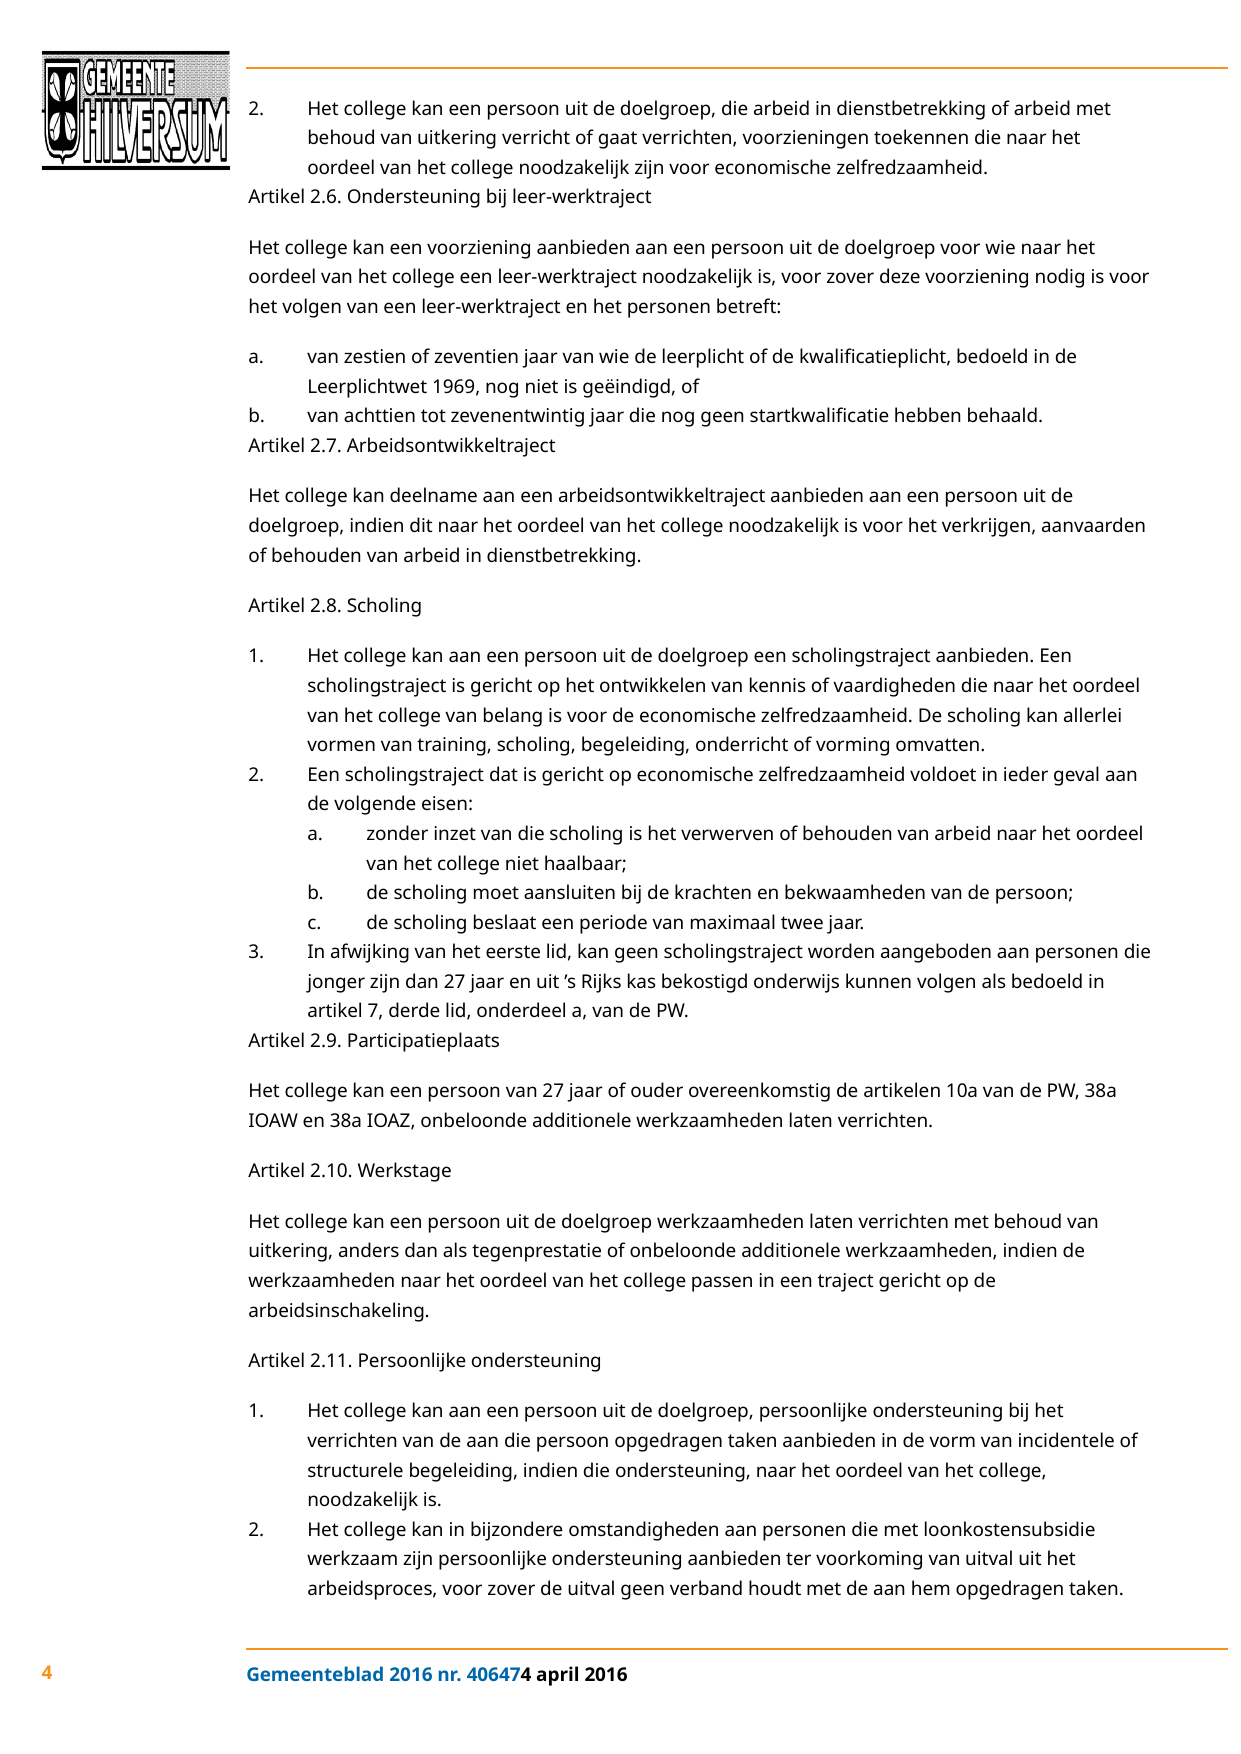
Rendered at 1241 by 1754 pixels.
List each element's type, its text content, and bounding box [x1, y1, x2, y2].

list Een scholingstraject dat is gericht op economische zelfredzaamheid voldoet in ieder geval aan de volgende eisen: [248, 761, 1152, 816]
list de scholing beslaat een periode van maximaal twee jaar. [307, 909, 1152, 935]
text Het college kan deelname aan een arbeidsontwikkeltraject aanbieden aan een persoon uit de doelgroep, indien dit naar het oordeel van het college noodzakelijk is voor het verkrijgen, aanvaarden of behouden van arbeid in dienstbetrekking. [248, 483, 1152, 568]
text Het college kan een persoon van 27 jaar of ouder overeenkomstig de artikelen 10a van de PW, 38a IOAW en 38a IOAZ, onbeloonde additionele werkzaamheden laten verrichten. [248, 1078, 1152, 1133]
list de scholing moet aansluiten bij de krachten en bekwaamheden van de persoon; [307, 879, 1152, 905]
list Het college kan aan een persoon uit de doelgroep een scholingstraject aanbieden. Een scholingstraject is gericht op het ontwikkelen van kennis of vaardigheden die naar het oordeel van het college van belang is voor de economische zelfredzaamheid. De scholing kan allerlei vormen van training, scholing, begeleiding, onderricht of vorming omvatten. [248, 643, 1152, 757]
text Artikel 2.7. Arbeidsontwikkeltraject [248, 432, 1152, 458]
list van zestien of zeventien jaar van wie de leerplicht of de kwalificatieplicht, bedoeld in de Leerplichtwet 1969, nog niet is geëindigd, of [248, 343, 1152, 399]
list Het college kan aan een persoon uit de doelgroep, persoonlijke ondersteuning bij het verrichten van de aan die persoon opgedragen taken aanbieden in de vorm van incidentele of structurele begeleiding, indien die ondersteuning, naar het oordeel van het college, noodzakelijk is. [248, 1398, 1152, 1512]
text Artikel 2.10. Werkstage [248, 1158, 1152, 1183]
list In afwijking van het eerste lid, kan geen scholingstraject worden aangeboden aan personen die jonger zijn dan 27 jaar en uit ’s Rijks kas bekostigd onderwijs kunnen volgen als bedoeld in artikel 7, derde lid, onderdeel a, van de PW. [248, 938, 1152, 1023]
list Het college kan in bijzondere omstandigheden aan personen die met loonkostensubsidie werkzaam zijn persoonlijke ondersteuning aanbieden ter voorkoming van uitval uit het arbeidsproces, voor zover de uitval geen verband houdt met de aan hem opgedragen taken. [248, 1516, 1152, 1601]
text Artikel 2.9. Participatieplaats [248, 1027, 1152, 1053]
text Het college kan een voorziening aanbieden aan een persoon uit de doelgroep voor wie naar het oordeel van het college een leer-werktraject noodzakelijk is, voor zover deze voorziening nodig is voor het volgen van een leer-werktraject en het personen betreft: [248, 234, 1152, 319]
text Artikel 2.11. Persoonlijke ondersteuning [248, 1347, 1152, 1373]
picture [41, 47, 231, 172]
list Het college kan een persoon uit de doelgroep, die arbeid in dienstbetrekking of arbeid met behoud van uitkering verricht of gaat verrichten, voorzieningen toekennen die naar het oordeel van het college noodzakelijk zijn voor economische zelfredzaamheid. [248, 95, 1152, 180]
list van achttien tot zevenentwintig jaar die nog geen startkwalificatie hebben behaald. [248, 403, 1152, 428]
text Artikel 2.8. Scholing [248, 592, 1152, 618]
text Het college kan een persoon uit de doelgroep werkzaamheden laten verrichten met behoud van uitkering, anders dan als tegenprestatie of onbeloonde additionele werkzaamheden, indien de werkzaamheden naar het oordeel van het college passen in een traject gericht op de arbeidsinschakeling. [248, 1208, 1152, 1323]
list zonder inzet van die scholing is het verwerven of behouden van arbeid naar het oordeel van het college niet haalbaar; [307, 820, 1152, 876]
text Artikel 2.6. Ondersteuning bij leer-werktraject [248, 183, 1152, 209]
